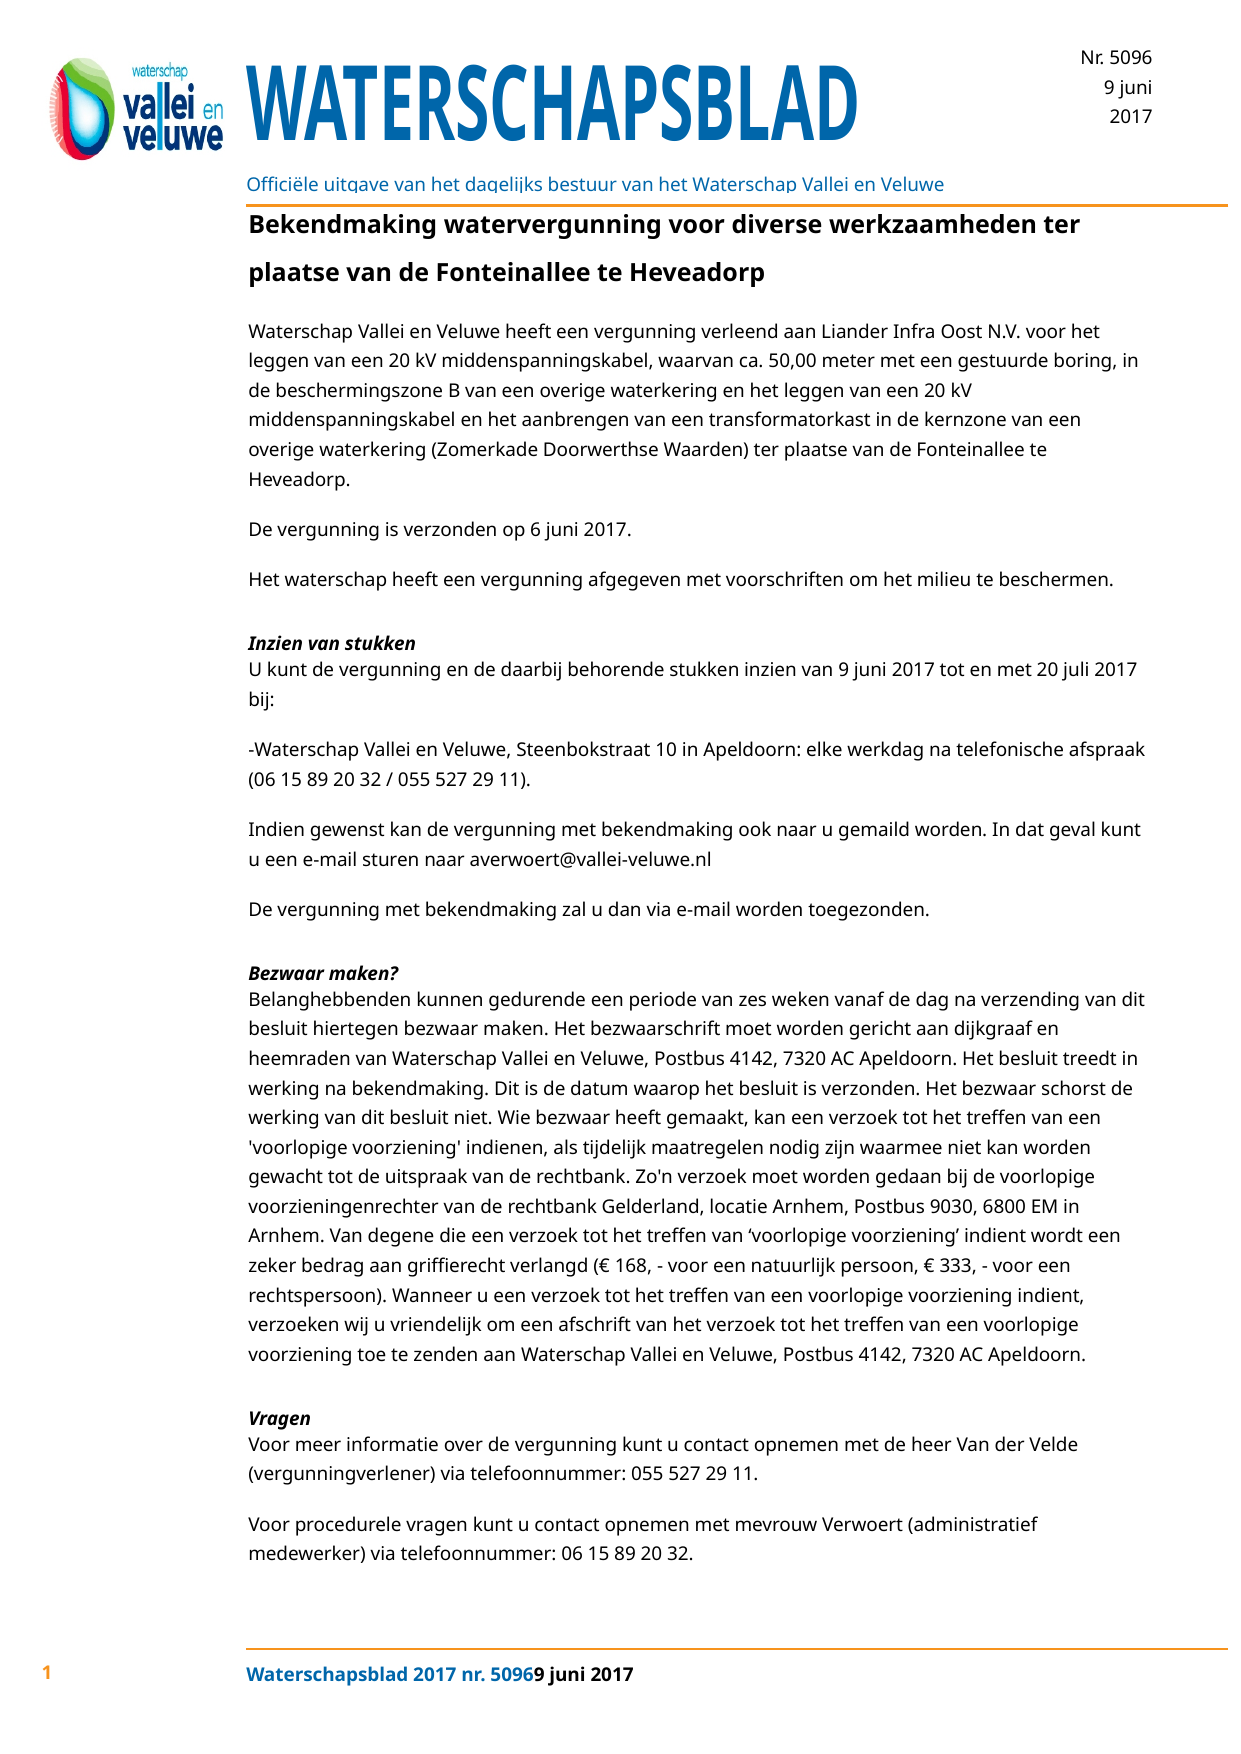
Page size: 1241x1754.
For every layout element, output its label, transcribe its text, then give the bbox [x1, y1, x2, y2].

text U kunt de vergunning en de daarbij behorende stukken inzien van 9 juni 2017 tot en met 20 juli 2017 bij: [248, 656, 1152, 712]
text -Waterschap Vallei en Veluwe, Steenbokstraat 10 in Apeldoorn: elke werkdag na telefonische afspraak (06 15 89 20 32 / 055 527 29 11). [248, 736, 1152, 792]
text De vergunning is verzonden op 6 juni 2017. [248, 516, 1152, 542]
picture [41, 47, 231, 172]
text Indien gewenst kan de vergunning met bekendmaking ook naar u gemaild worden. In dat geval kunt u een e-mail sturen naar averwoert@vallei-veluwe.nl [248, 816, 1152, 872]
text De vergunning met bekendmaking zal u dan via e-mail worden toegezonden. [248, 896, 1152, 922]
text Waterschap Vallei en Veluwe heeft een vergunning verleend aan Liander Infra Oost N.V. voor het leggen van een 20 kV middenspanningskabel, waarvan ca. 50,00 meter met een gestuurde boring, in de beschermingszone B van een overige waterkering en het leggen van een 20 kV middenspanningskabel en het aanbrengen van een transformatorkast in de kernzone van een overige waterkering (Zomerkade Doorwerthse Waarden) ter plaatse van de Fonteinallee te Heveadorp. [248, 318, 1152, 492]
text Bekendmaking watervergunning voor diverse werkzaamheden ter plaatse van de Fonteinallee te Heveadorp [248, 207, 1152, 288]
text Voor meer informatie over de vergunning kunt u contact opnemen met de heer Van der Velde (vergunningverlener) via telefoonnummer: 055 527 29 11. [248, 1431, 1152, 1486]
text Inzien van stukken [248, 631, 1152, 656]
text Voor procedurele vragen kunt u contact opnemen met mevrouw Verwoert (administratief medewerker) via telefoonnummer: 06 15 89 20 32. [248, 1511, 1152, 1566]
text Het waterschap heeft een vergunning afgegeven met voorschriften om het milieu te beschermen. [248, 567, 1152, 592]
text Bezwaar maken? [248, 960, 1152, 986]
text Belanghebbenden kunnen gedurende een periode van zes weken vanaf de dag na verzending van dit besluit hiertegen bezwaar maken. Het bezwaarschrift moet worden gericht aan dijkgraaf en heemraden van Waterschap Vallei en Veluwe, Postbus 4142, 7320 AC Apeldoorn. Het besluit treedt in werking na bekendmaking. Dit is de datum waarop het besluit is verzonden. Het bezwaar schorst de werking van dit besluit niet. Wie bezwaar heeft gemaakt, kan een verzoek tot het treffen van een 'voorlopige voorziening' indienen, als tijdelijk maatregelen nodig zijn waarmee niet kan worden gewacht tot de uitspraak van de rechtbank. Zo'n verzoek moet worden gedaan bij de voorlopige voorzieningenrechter van de rechtbank Gelderland, locatie Arnhem, Postbus 9030, 6800 EM in Arnhem. Van degene die een verzoek tot het treffen van ‘voorlopige voorziening’ indient wordt een zeker bedrag aan griffierecht verlangd (€ 168, - voor een natuurlijk persoon, € 333, - voor een rechtspersoon). Wanneer u een verzoek tot het treffen van een voorlopige voorziening indient, verzoeken wij u vriendelijk om een afschrift van het verzoek tot het treffen van een voorlopige voorziening toe te zenden aan Waterschap Vallei en Veluwe, Postbus 4142, 7320 AC Apeldoorn. [248, 986, 1152, 1367]
text Vragen [248, 1405, 1152, 1431]
